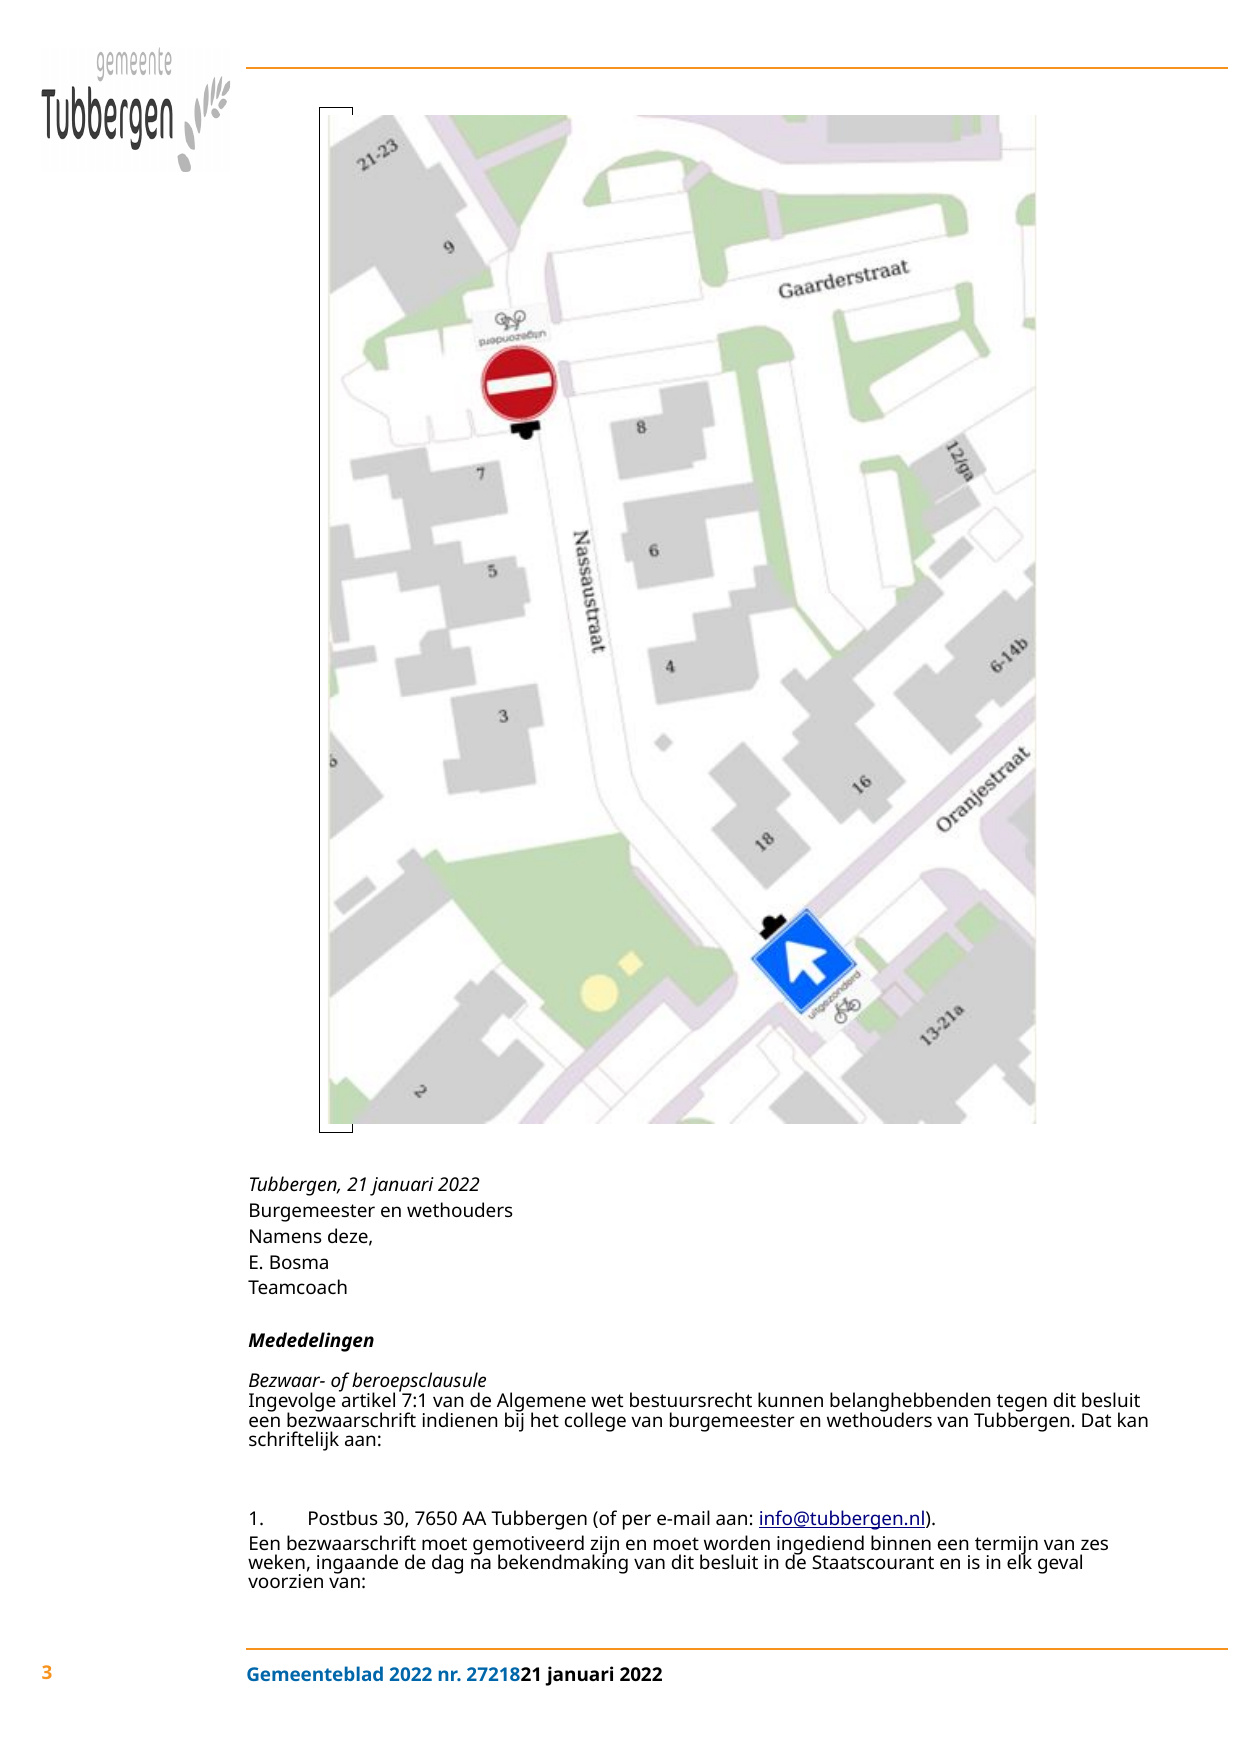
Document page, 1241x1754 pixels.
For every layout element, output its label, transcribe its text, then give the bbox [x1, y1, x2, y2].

list Postbus 30, 7650 AA Tubbergen (of per e-mail aan: info@tubbergen.nl). [248, 1505, 1152, 1531]
text Burgemeester en wethouders [248, 1197, 1152, 1223]
text Ingevolge artikel 7:1 van de Algemene wet bestuursrecht kunnen belanghebbenden tegen dit besluit een bezwaarschrift indienen bij het college van burgemeester en wethouders van Tubbergen. Dat kan schriftelijk aan: [248, 1392, 1152, 1450]
text Tubbergen, 21 januari 2022 [248, 1172, 1152, 1197]
text E. Bosma [248, 1249, 1152, 1274]
picture [41, 47, 231, 172]
text Mededelingen [248, 1327, 1152, 1353]
text Een bezwaarschrift moet gemotiveerd zijn en moet worden ingediend binnen een termijn van zes weken, ingaande de dag na bekendmaking van dit besluit in de Staatscourant en is in elk geval voorzien van: [248, 1534, 1152, 1592]
text Teamcoach [248, 1274, 1152, 1300]
text Namens deze, [248, 1223, 1152, 1249]
text Bezwaar- of beroepsclausule [248, 1367, 1152, 1392]
picture [327, 115, 1037, 1124]
